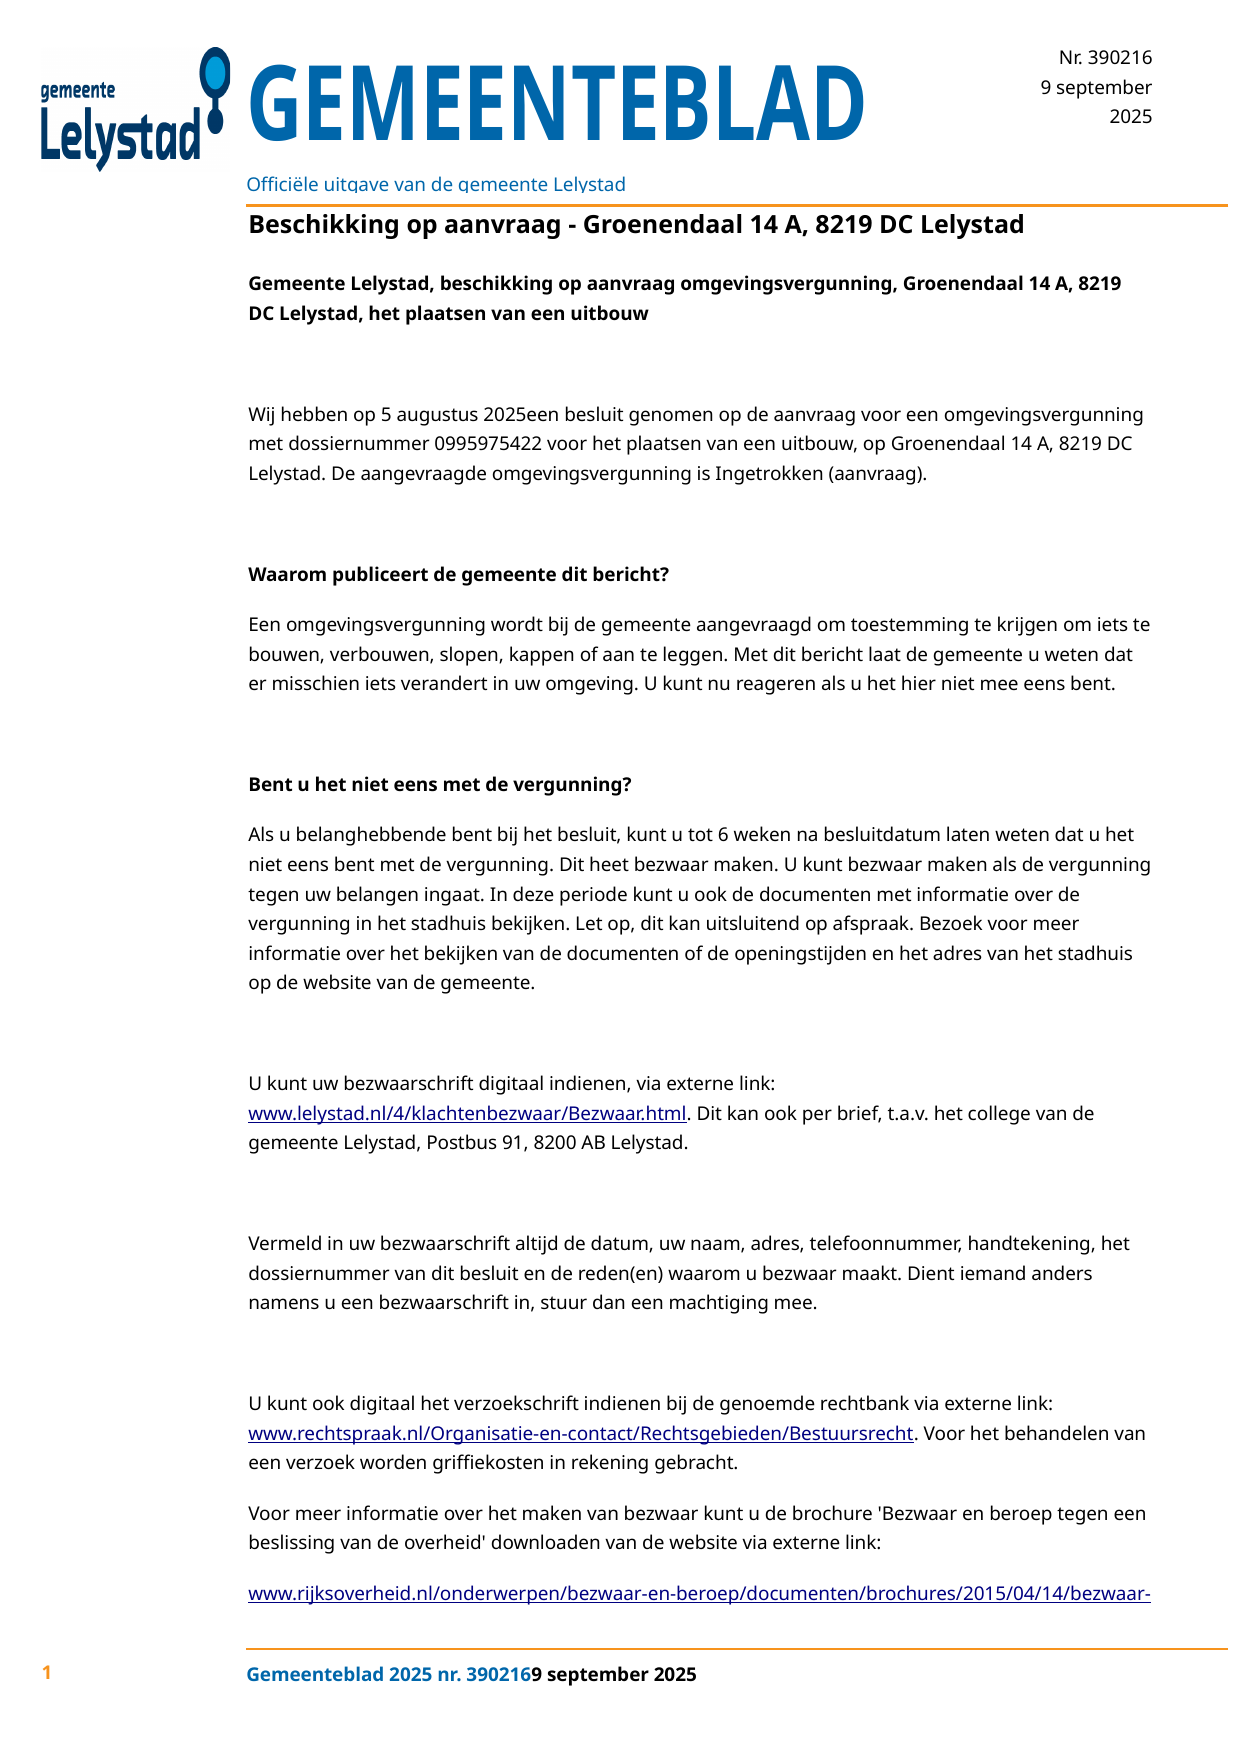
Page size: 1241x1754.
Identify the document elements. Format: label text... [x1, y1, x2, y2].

text U kunt ook digitaal het verzoekschrift indienen bij de genoemde rechtbank via externe link: www.rechtspraak.nl/Organisatie-en-contact/Rechtsgebieden/Bestuursrecht. Voor het behandelen van een verzoek worden griffiekosten in rekening gebracht. [248, 1390, 1152, 1475]
text U kunt uw bezwaarschrift digitaal indienen, via externe link: www.lelystad.nl/4/klachtenbezwaar/Bezwaar.html. Dit kan ook per brief, t.a.v. het college van de gemeente Lelystad, Postbus 91, 8200 AB Lelystad. [248, 1070, 1152, 1155]
picture [41, 47, 231, 172]
text Voor meer informatie over het maken van bezwaar kunt u de brochure 'Bezwaar en beroep tegen een beslissing van de overheid' downloaden van de website via externe link: [248, 1500, 1152, 1555]
text Als u belanghebbende bent bij het besluit, kunt u tot 6 weken na besluitdatum laten weten dat u het niet eens bent met de vergunning. Dit heet bezwaar maken. U kunt bezwaar maken als de vergunning tegen uw belangen ingaat. In deze periode kunt u ook de documenten met informatie over de vergunning in het stadhuis bekijken. Let op, dit kan uitsluitend op afspraak. Bezoek voor meer informatie over het bekijken van de documenten of de openingstijden en het adres van het stadhuis op de website van de gemeente. [248, 822, 1152, 995]
text Waarom publiceert de gemeente dit bericht? [248, 561, 1152, 586]
text Wij hebben op 5 augustus 2025een besluit genomen op de aanvraag voor een omgevingsvergunning met dossiernummer 0995975422 voor het plaatsen van een uitbouw, op Groenendaal 14 A, 8219 DC Lelystad. De aangevraagde omgevingsvergunning is Ingetrokken (aanvraag). [248, 401, 1152, 486]
text Beschikking op aanvraag - Groenendaal 14 A, 8219 DC Lelystad [248, 207, 1152, 241]
text Bent u het niet eens met de vergunning? [248, 771, 1152, 797]
text Vermeld in uw bezwaarschrift altijd de datum, uw naam, adres, telefoonnummer, handtekening, het dossiernummer van dit besluit en de reden(en) waarom u bezwaar maakt. Dient iemand anders namens u een bezwaarschrift in, stuur dan een machtiging mee. [248, 1230, 1152, 1315]
text www.rijksoverheid.nl/onderwerpen/bezwaar-en-beroep/documenten/brochures/2015/04/14/bezwaar- [248, 1580, 1152, 1606]
text Een omgevingsvergunning wordt bij de gemeente aangevraagd om toestemming te krijgen om iets te bouwen, verbouwen, slopen, kappen of aan te leggen. Met dit bericht laat de gemeente u weten dat er misschien iets verandert in uw omgeving. U kunt nu reageren als u het hier niet mee eens bent. [248, 611, 1152, 696]
text Gemeente Lelystad, beschikking op aanvraag omgevingsvergunning, Groenendaal 14 A, 8219 DC Lelystad, het plaatsen van een uitbouw [248, 270, 1152, 326]
